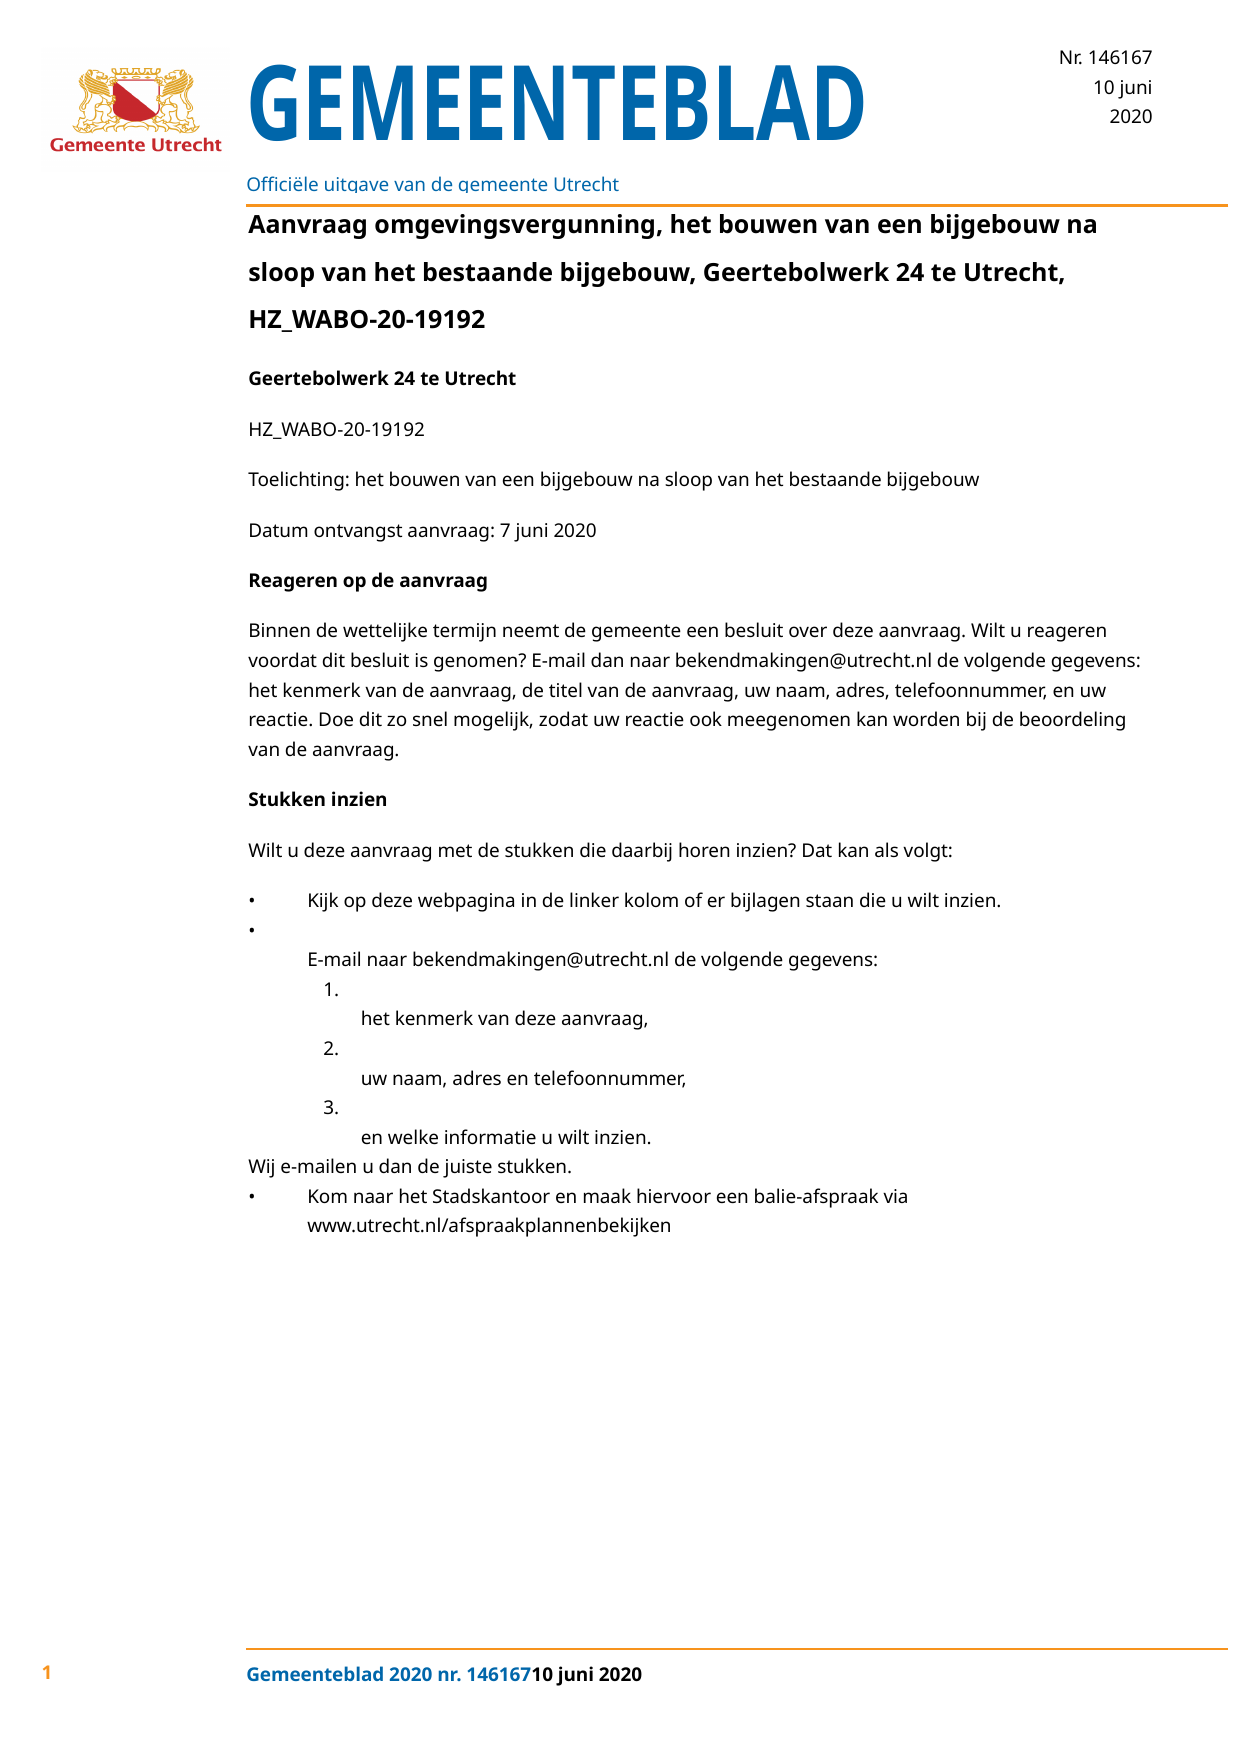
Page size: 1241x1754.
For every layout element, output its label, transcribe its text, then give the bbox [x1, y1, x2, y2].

text Stukken inzien [248, 786, 1152, 812]
picture [41, 47, 231, 172]
list het kenmerk van deze aanvraag, [323, 1006, 1152, 1031]
text Aanvraag omgevingsvergunning, het bouwen van een bijgebouw na sloop van het bestaande bijgebouw, Geertebolwerk 24 te Utrecht, HZ_WABO-20-19192 [248, 207, 1152, 336]
text Binnen de wettelijke termijn neemt de gemeente een besluit over deze aanvraag. Wilt u reageren voordat dit besluit is genomen? E-mail dan naar bekendmakingen@utrecht.nl de volgende gegevens: het kenmerk van de aanvraag, de titel van de aanvraag, uw naam, adres, telefoonnummer, en uw reactie. Doe dit zo snel mogelijk, zodat uw reactie ook meegenomen kan worden bij de beoordeling van de aanvraag. [248, 618, 1152, 762]
list Kijk op deze webpagina in de linker kolom of er bijlagen staan die u wilt inzien. [248, 887, 1152, 913]
list Kom naar het Stadskantoor en maak hiervoor een balie-afspraak via www.utrecht.nl/afspraakplannenbekijken [248, 1183, 1152, 1238]
text Wij e-mailen u dan de juiste stukken. [248, 1153, 1152, 1179]
text HZ_WABO-20-19192 [248, 416, 1152, 442]
text Toelichting: het bouwen van een bijgebouw na sloop van het bestaande bijgebouw [248, 466, 1152, 492]
text Datum ontvangst aanvraag: 7 juni 2020 [248, 517, 1152, 542]
list en welke informatie u wilt inzien. [323, 1124, 1152, 1149]
text Wilt u deze aanvraag met de stukken die daarbij horen inzien? Dat kan als volgt: [248, 837, 1152, 862]
list E-mail naar bekendmakingen@utrecht.nl de volgende gegevens: [248, 946, 1152, 972]
text Reageren op de aanvraag [248, 567, 1152, 593]
text Geertebolwerk 24 te Utrecht [248, 366, 1152, 391]
list uw naam, adres en telefoonnummer, [323, 1065, 1152, 1090]
